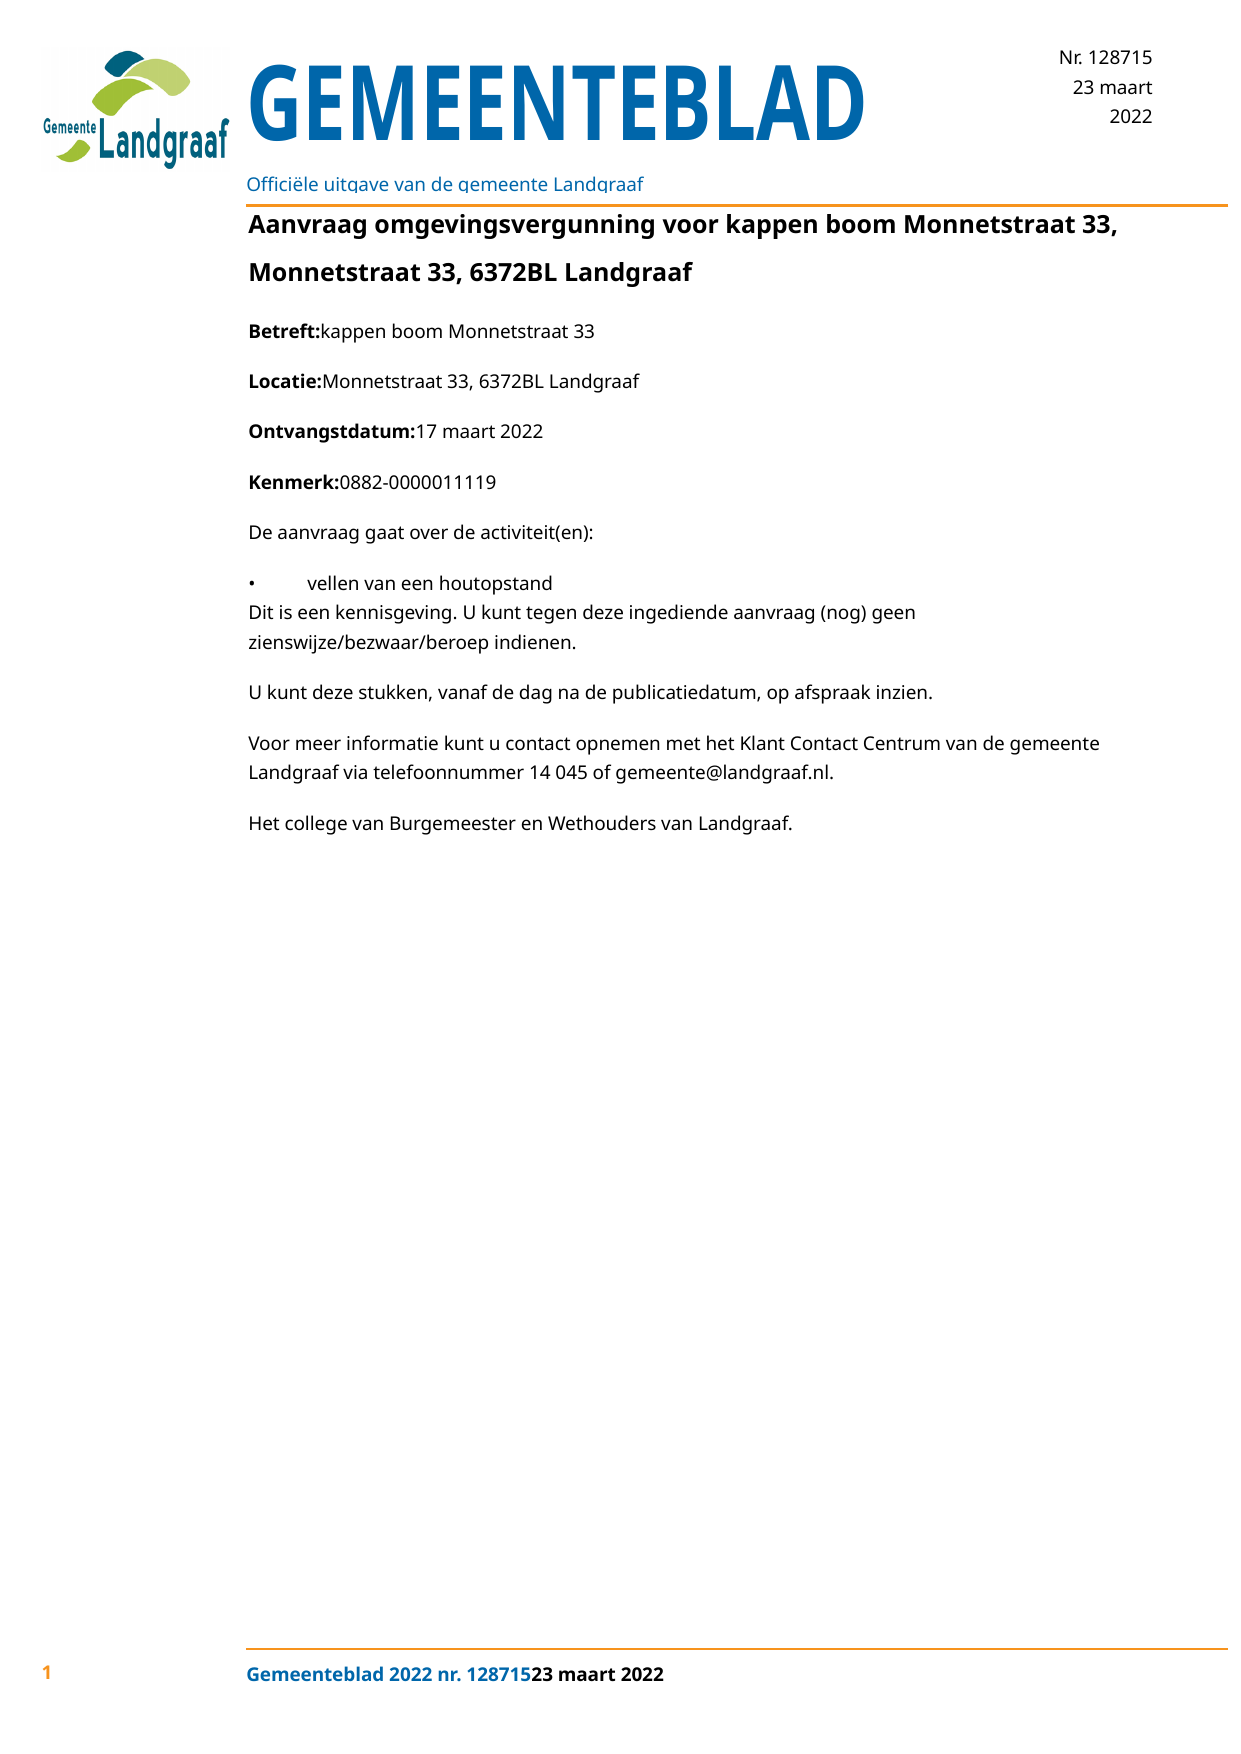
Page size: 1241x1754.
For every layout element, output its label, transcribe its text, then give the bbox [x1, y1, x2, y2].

picture [41, 47, 231, 172]
text De aanvraag gaat over de activiteit(en): [248, 519, 1152, 545]
text Locatie:Monnetstraat 33, 6372BL Landgraaf [248, 368, 1152, 394]
list vellen van een houtopstand [248, 570, 1152, 596]
text Voor meer informatie kunt u contact opnemen met het Klant Contact Centrum van de gemeente Landgraaf via telefoonnummer 14 045 of gemeente@landgraaf.nl. [248, 730, 1152, 785]
text Dit is een kennisgeving. U kunt tegen deze ingediende aanvraag (nog) geen zienswijze/bezwaar/beroep indienen. [248, 599, 1152, 655]
text Betreft:kappen boom Monnetstraat 33 [248, 318, 1152, 344]
text Het college van Burgemeester en Wethouders van Landgraaf. [248, 810, 1152, 836]
text Aanvraag omgevingsvergunning voor kappen boom Monnetstraat 33, Monnetstraat 33, 6372BL Landgraaf [248, 207, 1152, 288]
text Ontvangstdatum:17 maart 2022 [248, 419, 1152, 444]
text U kunt deze stukken, vanaf de dag na de publicatiedatum, op afspraak inzien. [248, 679, 1152, 705]
text Kenmerk:0882-0000011119 [248, 469, 1152, 495]
